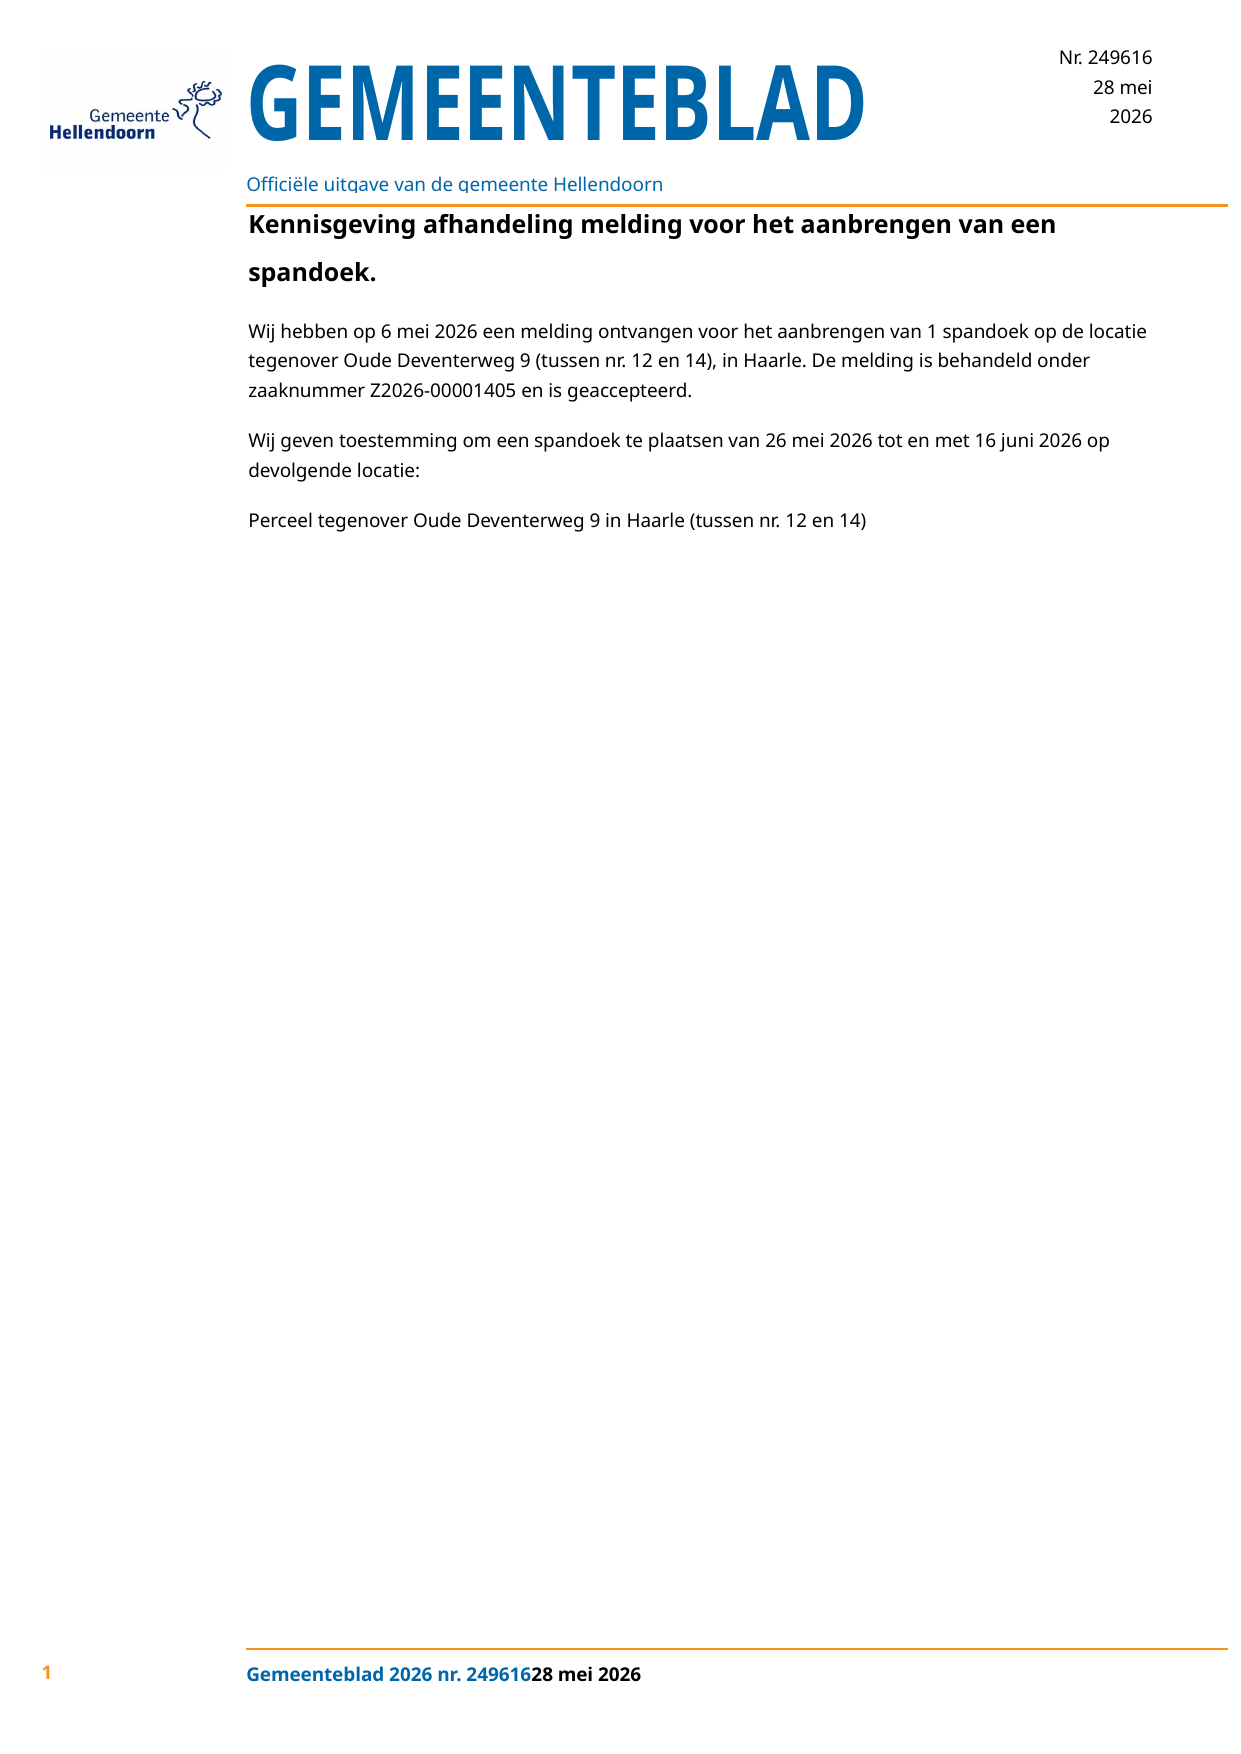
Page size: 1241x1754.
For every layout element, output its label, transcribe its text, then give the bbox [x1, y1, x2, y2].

text Wij geven toestemming om een spandoek te plaatsen van 26 mei 2026 tot en met 16 juni 2026 op devolgende locatie: [248, 427, 1152, 483]
text Kennisgeving afhandeling melding voor het aanbrengen van een spandoek. [248, 207, 1152, 288]
picture [41, 47, 231, 172]
text Wij hebben op 6 mei 2026 een melding ontvangen voor het aanbrengen van 1 spandoek op de locatie tegenover Oude Deventerweg 9 (tussen nr. 12 en 14), in Haarle. De melding is behandeld onder zaaknummer Z2026-00001405 en is geaccepteerd. [248, 318, 1152, 403]
text Perceel tegenover Oude Deventerweg 9 in Haarle (tussen nr. 12 en 14) [248, 507, 1152, 533]
